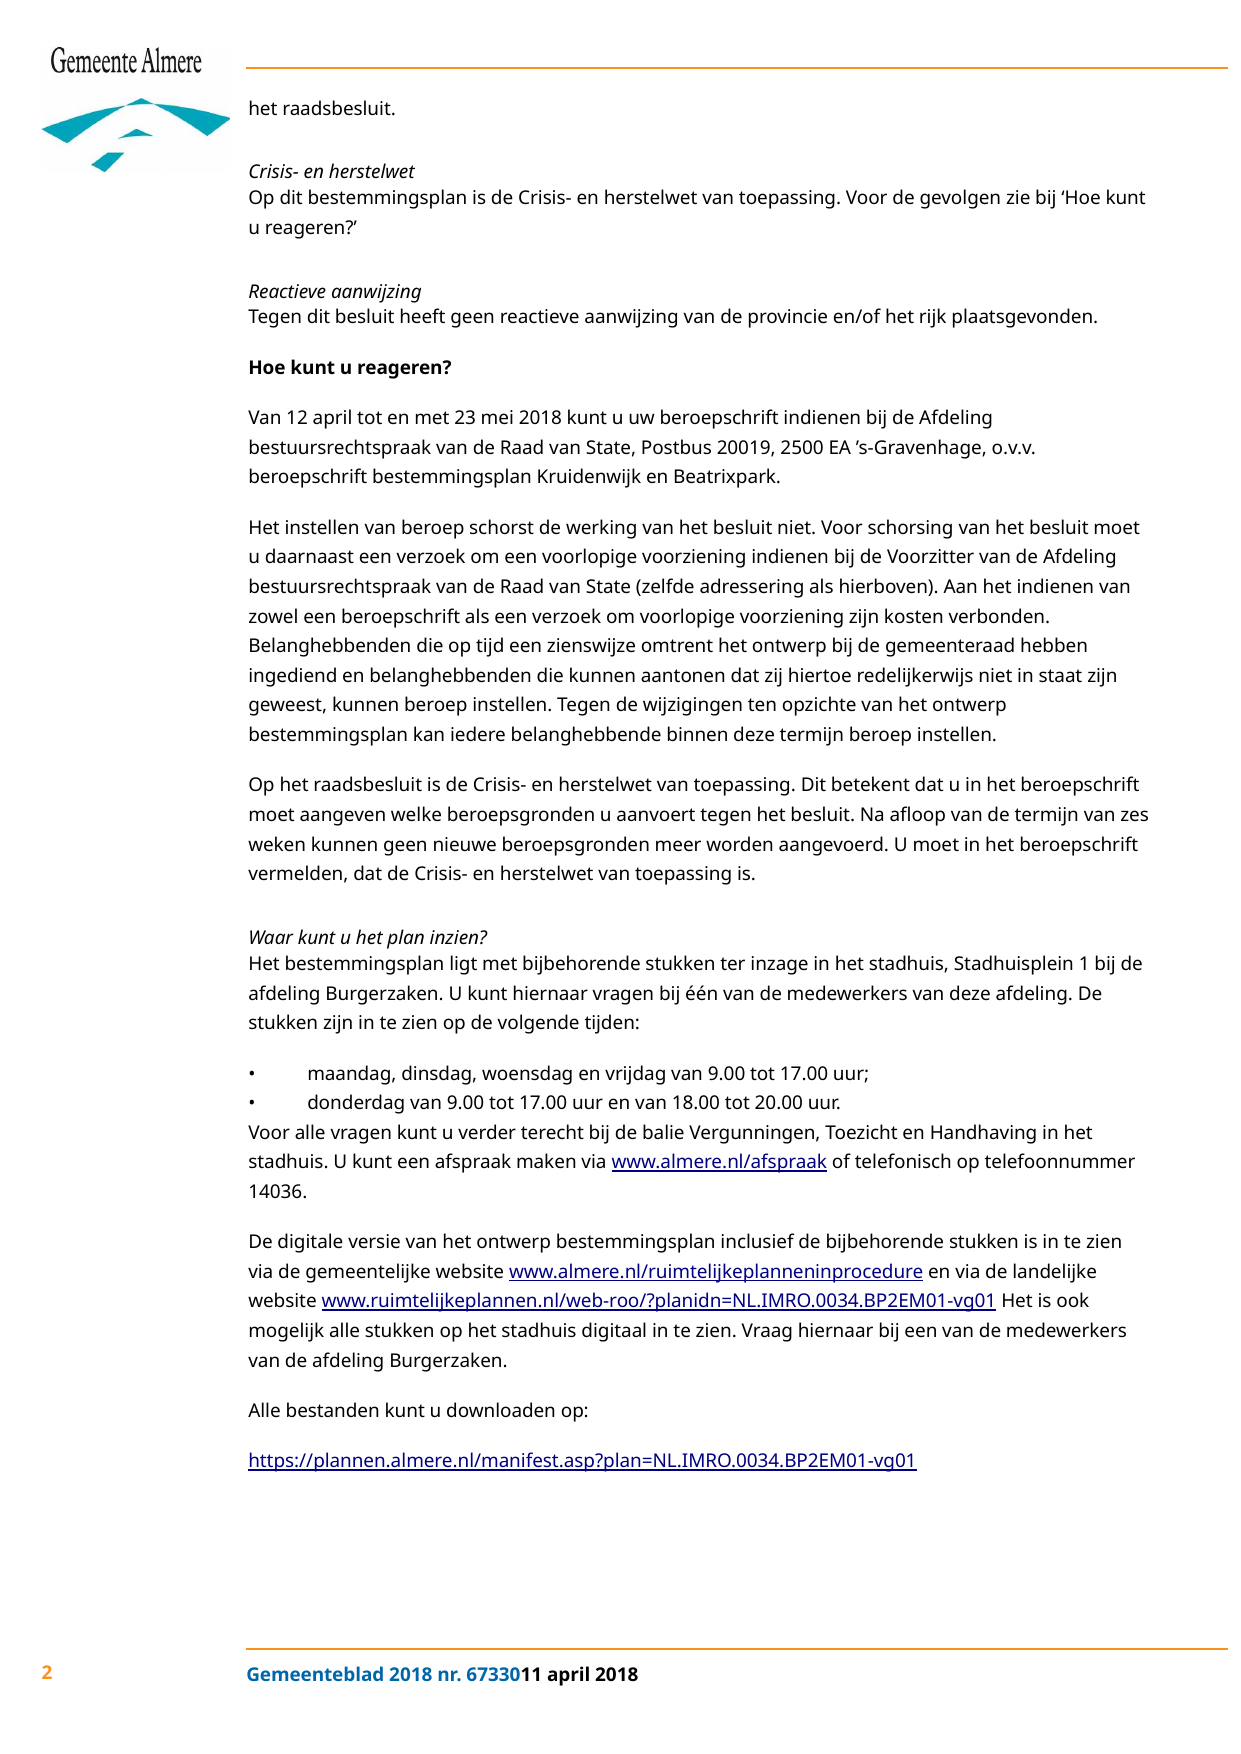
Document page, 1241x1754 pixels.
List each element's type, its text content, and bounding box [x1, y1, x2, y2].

text Het instellen van beroep schorst de werking van het besluit niet. Voor schorsing van het besluit moet u daarnaast een verzoek om een voorlopige voorziening indienen bij de Voorzitter van de Afdeling bestuursrechtspraak van de Raad van State (zelfde adressering als hierboven). Aan het indienen van zowel een beroepschrift als een verzoek om voorlopige voorziening zijn kosten verbonden. Belanghebbenden die op tijd een zienswijze omtrent het ontwerp bij de gemeenteraad hebben ingediend en belanghebbenden die kunnen aantonen dat zij hiertoe redelijkerwijs niet in staat zijn geweest, kunnen beroep instellen. Tegen de wijzigingen ten opzichte van het ontwerp bestemmingsplan kan iedere belanghebbende binnen deze termijn beroep instellen. [248, 514, 1152, 747]
text Crisis- en herstelwet [248, 159, 1152, 184]
text De digitale versie van het ontwerp bestemmingsplan inclusief de bijbehorende stukken is in te zien via de gemeentelijke website www.almere.nl/ruimtelijkeplanneninprocedure en via de landelijke website www.ruimtelijkeplannen.nl/web-roo/?planidn=NL.IMRO.0034.BP2EM01-vg01 Het is ook mogelijk alle stukken op het stadhuis digitaal in te zien. Vraag hiernaar bij een van de medewerkers van de afdeling Burgerzaken. [248, 1228, 1152, 1372]
text Van 12 april tot en met 23 mei 2018 kunt u uw beroepschrift indienen bij de Afdeling bestuursrechtspraak van de Raad van State, Postbus 20019, 2500 EA ’s-Gravenhage, o.v.v. beroepschrift bestemmingsplan Kruidenwijk en Beatrixpark. [248, 404, 1152, 489]
picture [41, 47, 231, 172]
text https://plannen.almere.nl/manifest.asp?plan=NL.IMRO.0034.BP2EM01-vg01 [248, 1448, 1152, 1473]
text Tegen dit besluit heeft geen reactieve aanwijzing van de provincie en/of het rijk plaatsgevonden. [248, 304, 1152, 329]
text Hoe kunt u reageren? [248, 354, 1152, 380]
text Waar kunt u het plan inzien? [248, 924, 1152, 950]
text Op dit bestemmingsplan is de Crisis- en herstelwet van toepassing. Voor de gevolgen zie bij ‘Hoe kunt u reageren?’ [248, 184, 1152, 240]
text Op het raadsbesluit is de Crisis- en herstelwet van toepassing. Dit betekent dat u in het beroepschrift moet aangeven welke beroepsgronden u aanvoert tegen het besluit. Na afloop van de termijn van zes weken kunnen geen nieuwe beroepsgronden meer worden aangevoerd. U moet in het beroepschrift vermelden, dat de Crisis- en herstelwet van toepassing is. [248, 772, 1152, 886]
text het raadsbesluit. [248, 95, 1152, 121]
list maandag, dinsdag, woensdag en vrijdag van 9.00 tot 17.00 uur; [248, 1060, 1152, 1085]
list donderdag van 9.00 tot 17.00 uur en van 18.00 tot 20.00 uur. [248, 1089, 1152, 1115]
text Voor alle vragen kunt u verder terecht bij de balie Vergunningen, Toezicht en Handhaving in het stadhuis. U kunt een afspraak maken via www.almere.nl/afspraak of telefonisch op telefoonnummer 14036. [248, 1119, 1152, 1204]
text Reactieve aanwijzing [248, 278, 1152, 304]
text Het bestemmingsplan ligt met bijbehorende stukken ter inzage in het stadhuis, Stadhuisplein 1 bij de afdeling Burgerzaken. U kunt hiernaar vragen bij één van de medewerkers van deze afdeling. De stukken zijn in te zien op de volgende tijden: [248, 950, 1152, 1035]
text Alle bestanden kunt u downloaden op: [248, 1397, 1152, 1423]
